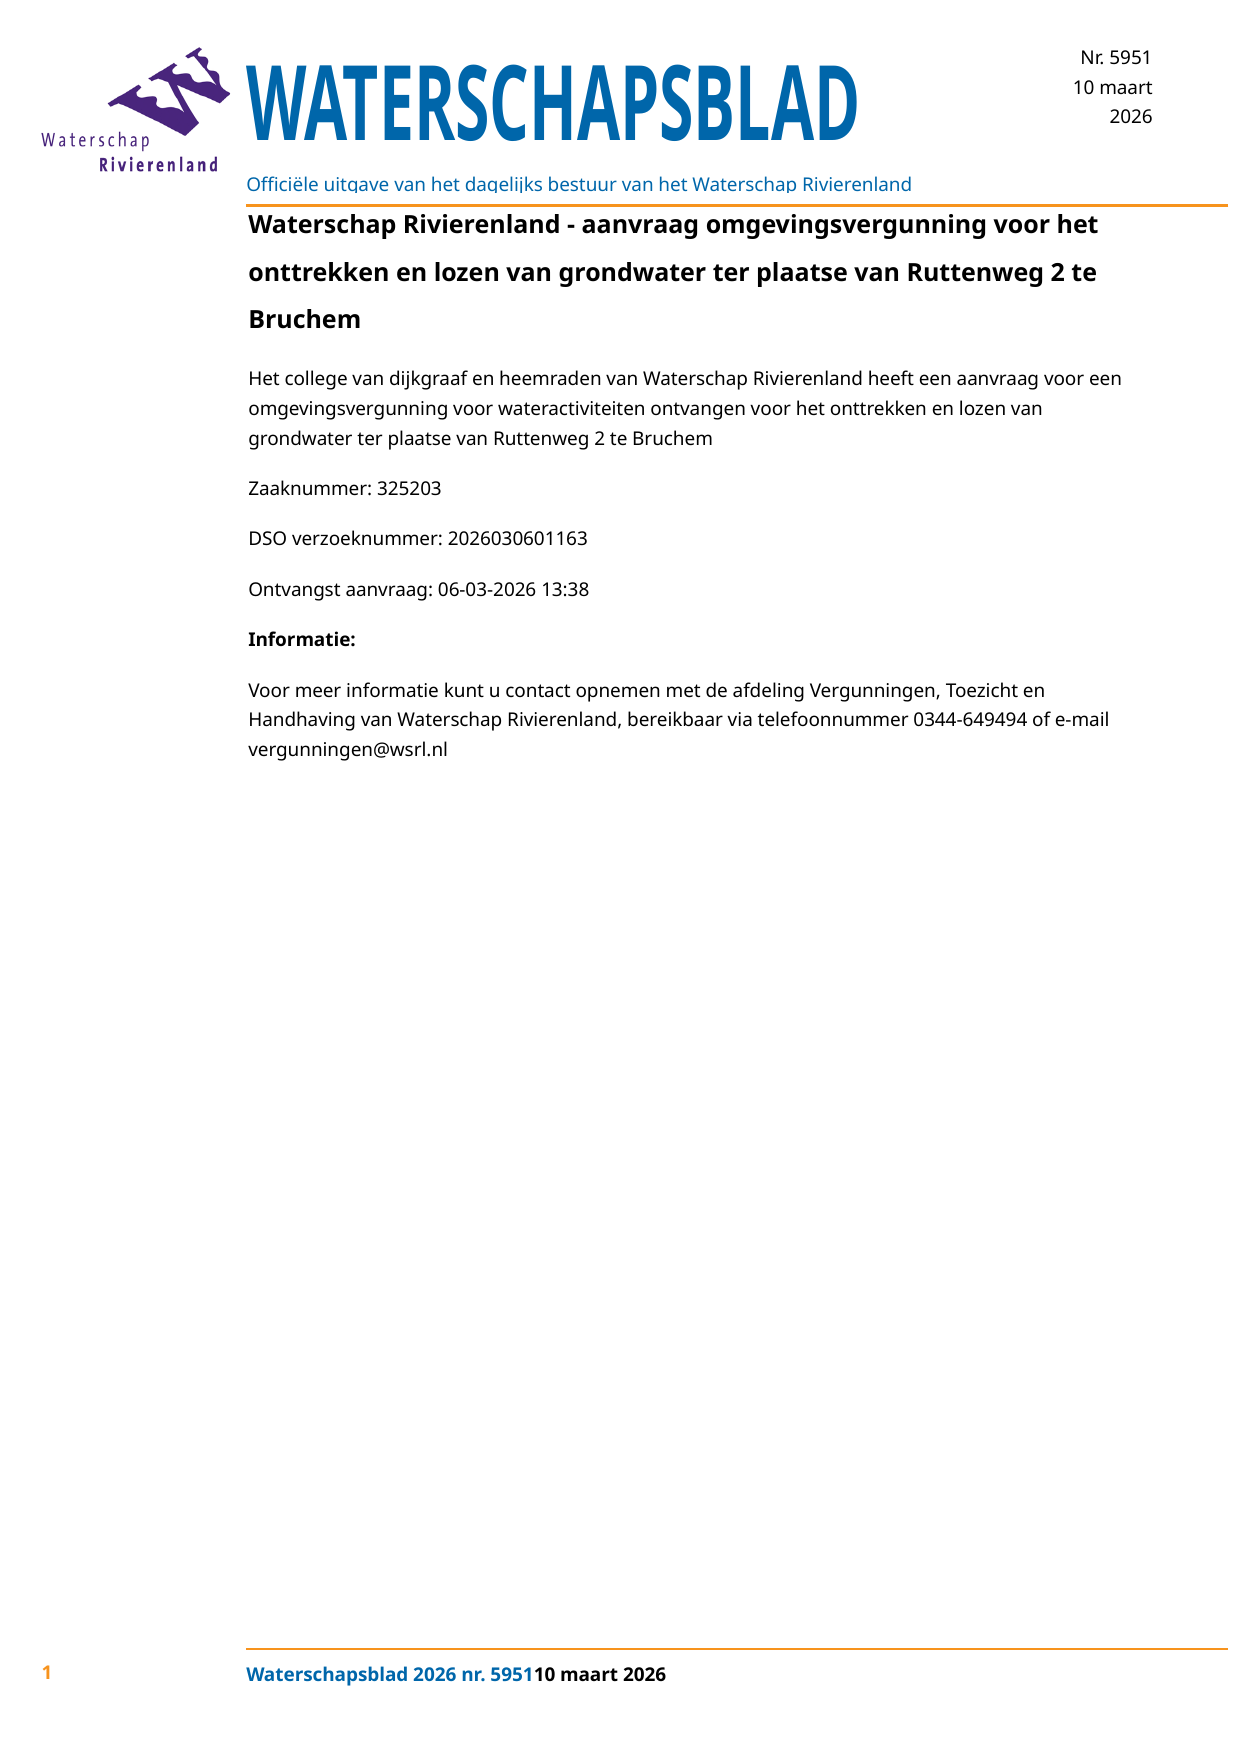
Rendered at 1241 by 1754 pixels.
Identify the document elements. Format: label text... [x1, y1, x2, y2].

text Het college van dijkgraaf en heemraden van Waterschap Rivierenland heeft een aanvraag voor een omgevingsvergunning voor wateractiviteiten ontvangen voor het onttrekken en lozen van grondwater ter plaatse van Ruttenweg 2 te Bruchem [248, 366, 1152, 450]
text Voor meer informatie kunt u contact opnemen met de afdeling Vergunningen, Toezicht en Handhaving van Waterschap Rivierenland, bereikbaar via telefoonnummer 0344-649494 of e-mail vergunningen@wsrl.nl [248, 677, 1152, 762]
text Informatie: [248, 626, 1152, 652]
picture [41, 47, 231, 172]
text Zaaknummer: 325203 [248, 475, 1152, 501]
text Ontvangst aanvraag: 06-03-2026 13:38 [248, 576, 1152, 602]
text DSO verzoeknummer: 2026030601163 [248, 526, 1152, 551]
text Waterschap Rivierenland - aanvraag omgevingsvergunning voor het onttrekken en lozen van grondwater ter plaatse van Ruttenweg 2 te Bruchem [248, 207, 1152, 336]
